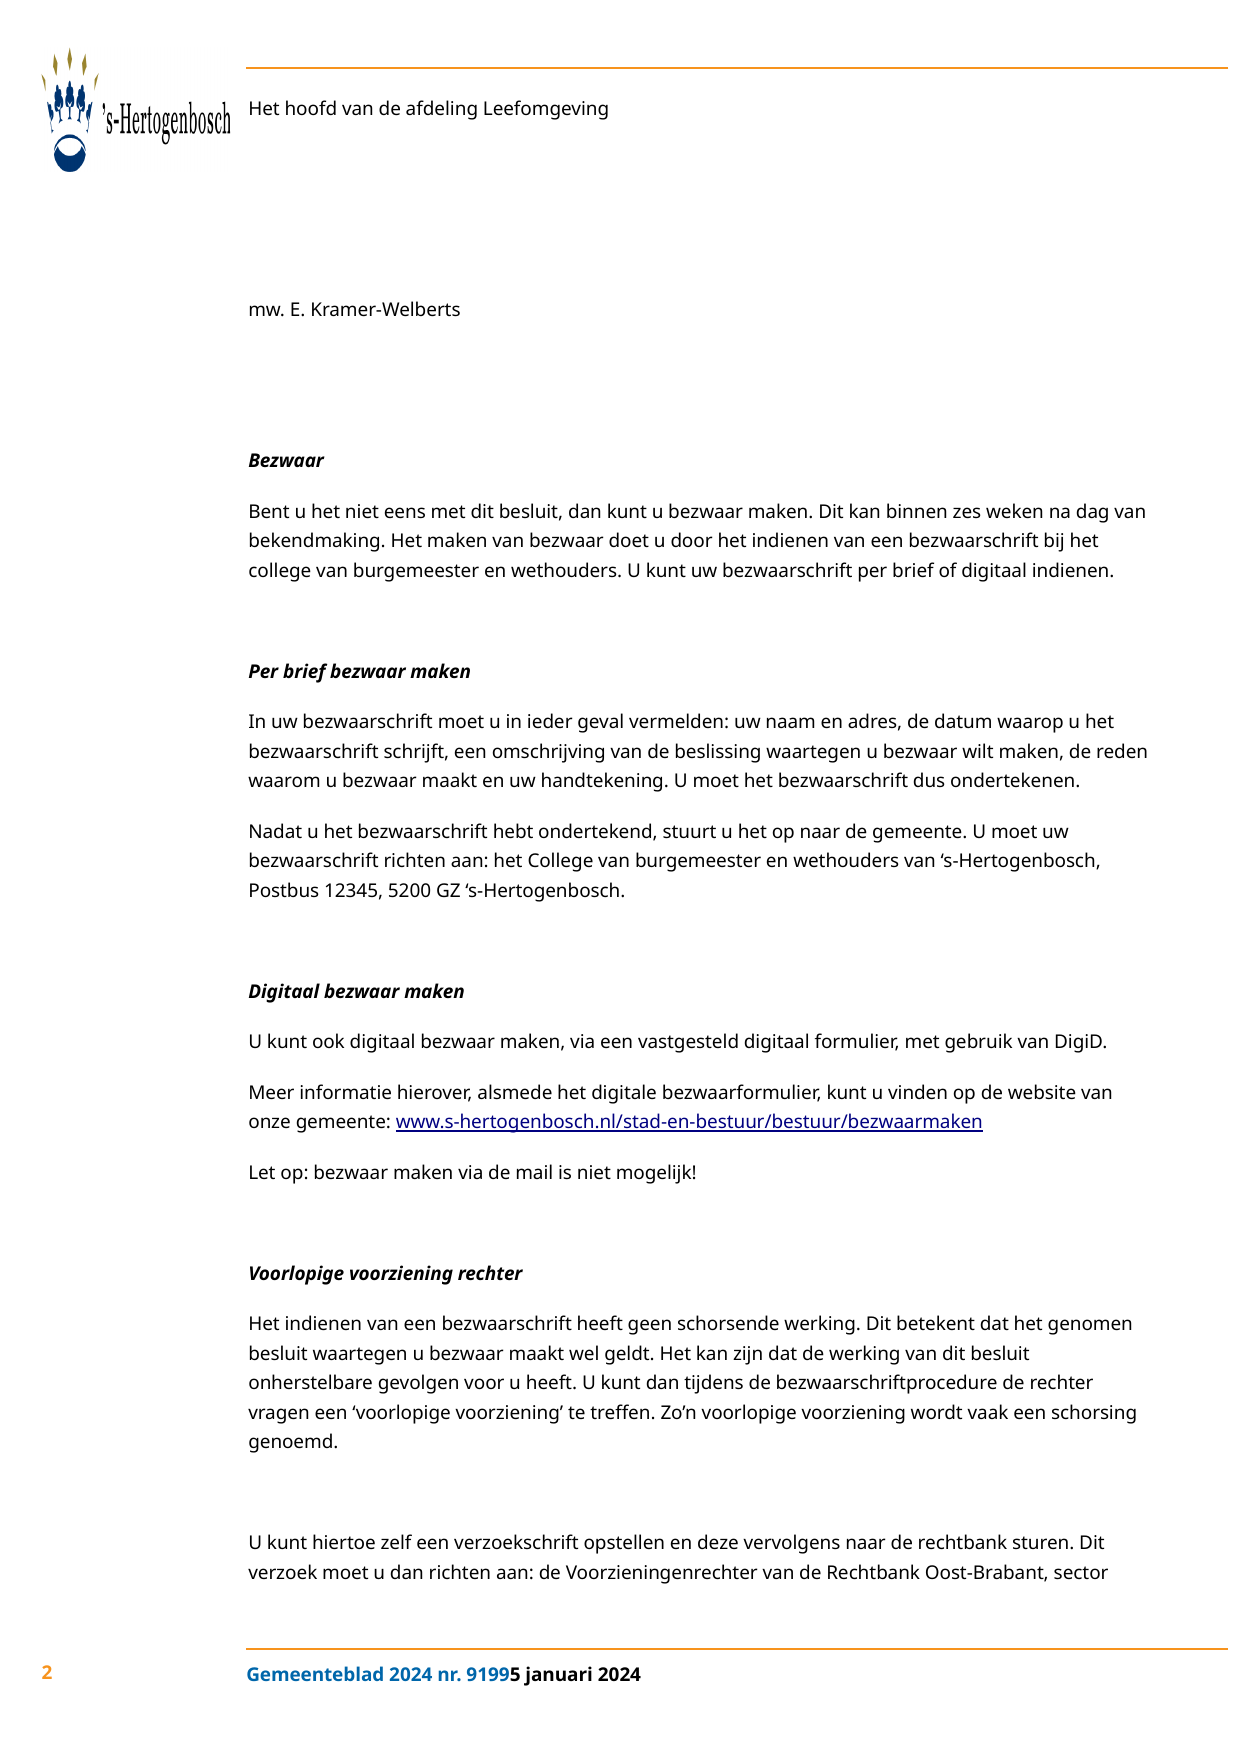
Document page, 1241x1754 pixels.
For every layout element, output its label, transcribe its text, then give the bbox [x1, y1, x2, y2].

text Let op: bezwaar maken via de mail is niet mogelijk! [248, 1159, 1152, 1185]
text Het indienen van een bezwaarschrift heeft geen schorsende werking. Dit betekent dat het genomen besluit waartegen u bezwaar maakt wel geldt. Het kan zijn dat de werking van dit besluit onherstelbare gevolgen voor u heeft. U kunt dan tijdens de bezwaarschriftprocedure de rechter vragen een ‘voorlopige voorziening’ te treffen. Zo’n voorlopige voorziening wordt vaak een schorsing genoemd. [248, 1310, 1152, 1454]
text Bent u het niet eens met dit besluit, dan kunt u bezwaar maken. Dit kan binnen zes weken na dag van bekendmaking. Het maken van bezwaar doet u door het indienen van een bezwaarschrift bij het college van burgemeester en wethouders. U kunt uw bezwaarschrift per brief of digitaal indienen. [248, 498, 1152, 583]
text Digitaal bezwaar maken [248, 978, 1152, 1004]
text U kunt hiertoe zelf een verzoekschrift opstellen en deze vervolgens naar de rechtbank sturen. Dit verzoek moet u dan richten aan: de Voorzieningenrechter van de Rechtbank Oost-Brabant, sector [248, 1529, 1152, 1585]
text mw. E. Kramer-Welberts [248, 296, 1152, 322]
text U kunt ook digitaal bezwaar maken, via een vastgesteld digitaal formulier, met gebruik van DigiD. [248, 1028, 1152, 1054]
text Bezwaar [248, 448, 1152, 473]
text Meer informatie hierover, alsmede het digitale bezwaarformulier, kunt u vinden op de website van onze gemeente: www.s-hertogenbosch.nl/stad-en-bestuur/bestuur/bezwaarmaken [248, 1079, 1152, 1134]
text In uw bezwaarschrift moet u in ieder geval vermelden: uw naam en adres, de datum waarop u het bezwaarschrift schrijft, een omschrijving van de beslissing waartegen u bezwaar wilt maken, de reden waarom u bezwaar maakt en uw handtekening. U moet het bezwaarschrift dus ondertekenen. [248, 708, 1152, 793]
text Het hoofd van de afdeling Leefomgeving [248, 95, 1152, 121]
text Nadat u het bezwaarschrift hebt ondertekend, stuurt u het op naar de gemeente. U moet uw bezwaarschrift richten aan: het College van burgemeester en wethouders van ‘s-Hertogenbosch, Postbus 12345, 5200 GZ ‘s-Hertogenbosch. [248, 818, 1152, 903]
picture [41, 47, 231, 172]
text Per brief bezwaar maken [248, 658, 1152, 684]
text Voorlopige voorziening rechter [248, 1260, 1152, 1286]
